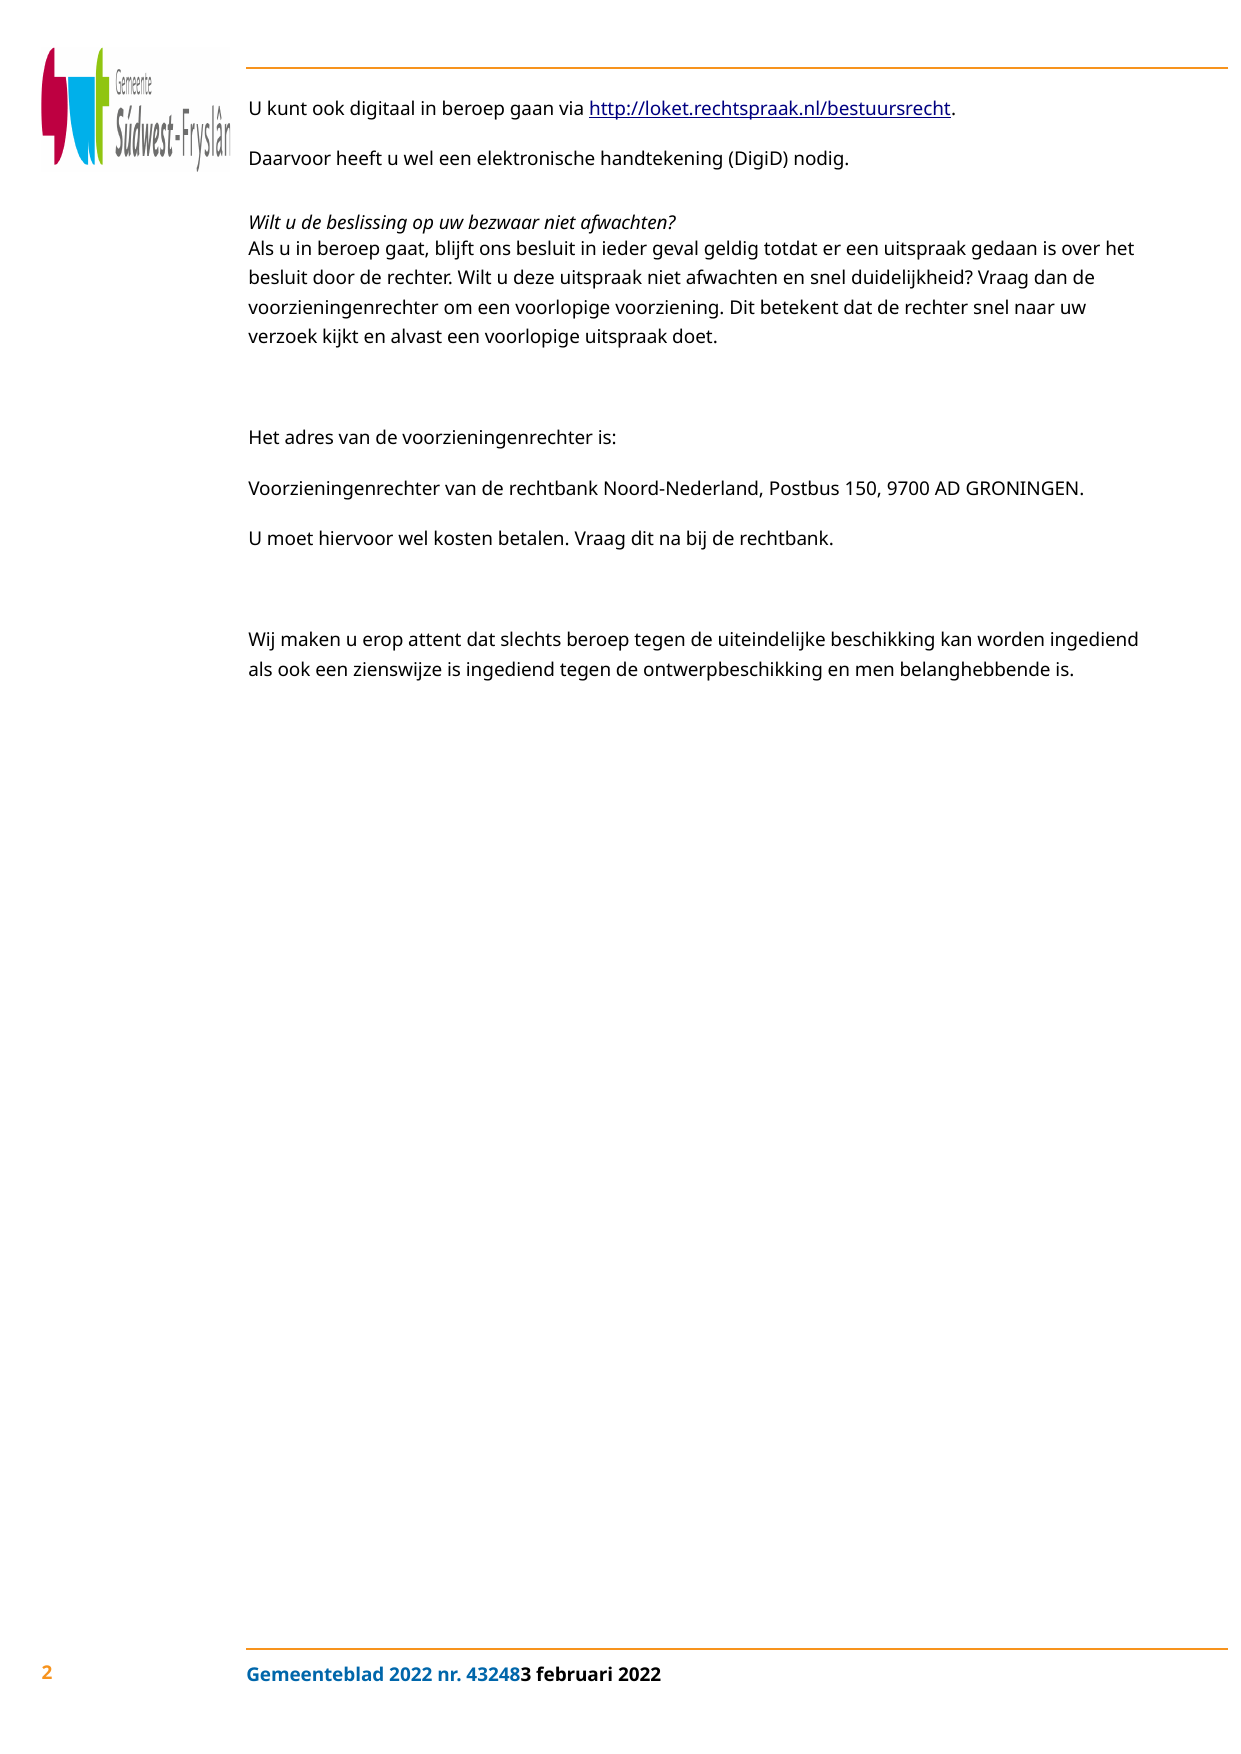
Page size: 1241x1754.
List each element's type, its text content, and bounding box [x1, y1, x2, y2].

text Als u in beroep gaat, blijft ons besluit in ieder geval geldig totdat er een uitspraak gedaan is over het besluit door de rechter. Wilt u deze uitspraak niet afwachten en snel duidelijkheid? Vraag dan de voorzieningenrechter om een voorlopige voorziening. Dit betekent dat de rechter snel naar uw verzoek kijkt en alvast een voorlopige uitspraak doet. [248, 235, 1152, 349]
text Wilt u de beslissing op uw bezwaar niet afwachten? [248, 209, 1152, 235]
text Wij maken u erop attent dat slechts beroep tegen de uiteindelijke beschikking kan worden ingediend als ook een zienswijze is ingediend tegen de ontwerpbeschikking en men belanghebbende is. [248, 626, 1152, 681]
picture [41, 47, 231, 172]
text Het adres van de voorzieningenrechter is: [248, 424, 1152, 450]
text U moet hiervoor wel kosten betalen. Vraag dit na bij de rechtbank. [248, 525, 1152, 551]
text Voorzieningenrechter van de rechtbank Noord-Nederland, Postbus 150, 9700 AD GRONINGEN. [248, 475, 1152, 501]
text Daarvoor heeft u wel een elektronische handtekening (DigiD) nodig. [248, 145, 1152, 171]
text U kunt ook digitaal in beroep gaan via http://loket.rechtspraak.nl/bestuursrecht. [248, 95, 1152, 121]
